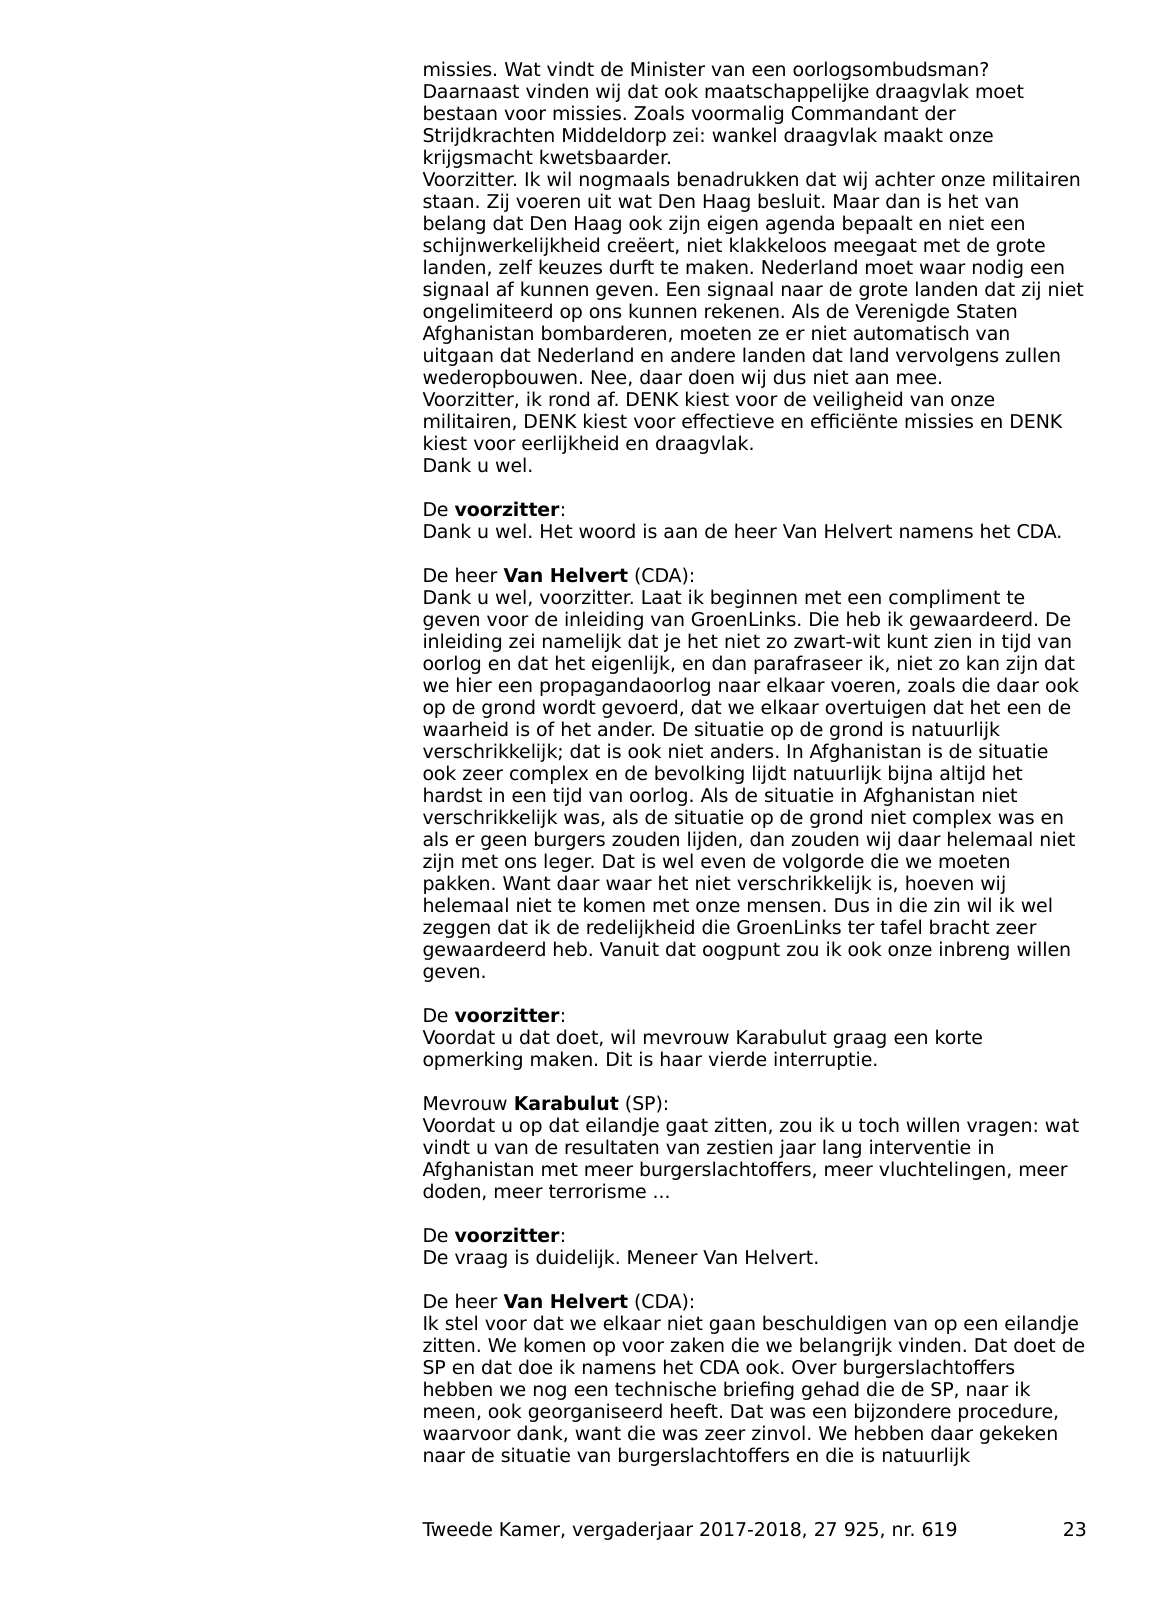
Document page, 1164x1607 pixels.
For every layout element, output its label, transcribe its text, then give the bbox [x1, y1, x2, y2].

text Dank u wel. Het woord is aan de heer Van Helvert namens het CDA. [422, 521, 1087, 543]
text De voorzitter: [422, 1225, 1087, 1247]
text De vraag is duidelijk. Meneer Van Helvert. [422, 1247, 1087, 1269]
text Voorzitter. Ik wil nogmaals benadrukken dat wij achter onze militairen staan. Zij voeren uit wat Den Haag besluit. Maar dan is het van belang dat Den Haag ook zijn eigen agenda bepaalt en niet een schijnwerkelijkheid creëert, niet klakkeloos meegaat met de grote landen, zelf keuzes durft te maken. Nederland moet waar nodig een signaal af kunnen geven. Een signaal naar de grote landen dat zij niet ongelimiteerd op ons kunnen rekenen. Als de Verenigde Staten Afghanistan bombarderen, moeten ze er niet automatisch van uitgaan dat Nederland en andere landen dat land vervolgens zullen wederopbouwen. Nee, daar doen wij dus niet aan mee. [422, 169, 1087, 389]
text De heer Van Helvert (CDA): [422, 565, 1087, 587]
text De heer Van Helvert (CDA): [422, 1291, 1087, 1313]
text Ik stel voor dat we elkaar niet gaan beschuldigen van op een eilandje zitten. We komen op voor zaken die we belangrijk vinden. Dat doet de SP en dat doe ik namens het CDA ook. Over burgerslachtoffers hebben we nog een technische briefing gehad die de SP, naar ik meen, ook georganiseerd heeft. Dat was een bijzondere procedure, waarvoor dank, want die was zeer zinvol. We hebben daar gekeken naar de situatie van burgerslachtoffers en die is natuurlijk [422, 1313, 1087, 1467]
text Voordat u op dat eilandje gaat zitten, zou ik u toch willen vragen: wat vindt u van de resultaten van zestien jaar lang interventie in Afghanistan met meer burgerslachtoffers, meer vluchtelingen, meer doden, meer terrorisme ... [422, 1115, 1087, 1203]
text De voorzitter: [422, 499, 1087, 521]
text Mevrouw Karabulut (SP): [422, 1093, 1087, 1115]
text Voordat u dat doet, wil mevrouw Karabulut graag een korte opmerking maken. Dit is haar vierde interruptie. [422, 1027, 1087, 1071]
text Voorzitter, ik rond af. DENK kiest voor de veiligheid van onze militairen, DENK kiest voor effectieve en efficiënte missies en DENK kiest voor eerlijkheid en draagvlak. [422, 389, 1087, 455]
text De voorzitter: [422, 1005, 1087, 1027]
text Dank u wel, voorzitter. Laat ik beginnen met een compliment te geven voor de inleiding van GroenLinks. Die heb ik gewaardeerd. De inleiding zei namelijk dat je het niet zo zwart-wit kunt zien in tijd van oorlog en dat het eigenlijk, en dan parafraseer ik, niet zo kan zijn dat we hier een propagandaoorlog naar elkaar voeren, zoals die daar ook op de grond wordt gevoerd, dat we elkaar overtuigen dat het een de waarheid is of het ander. De situatie op de grond is natuurlijk verschrikkelijk; dat is ook niet anders. In Afghanistan is de situatie ook zeer complex en de bevolking lijdt natuurlijk bijna altijd het hardst in een tijd van oorlog. Als de situatie in Afghanistan niet verschrikkelijk was, als de situatie op de grond niet complex was en als er geen burgers zouden lijden, dan zouden wij daar helemaal niet zijn met ons leger. Dat is wel even de volgorde die we moeten pakken. Want daar waar het niet verschrikkelijk is, hoeven wij helemaal niet te komen met onze mensen. Dus in die zin wil ik wel zeggen dat ik de redelijkheid die GroenLinks ter tafel bracht zeer gewaardeerd heb. Vanuit dat oogpunt zou ik ook onze inbreng willen geven. [422, 587, 1087, 983]
text missies. Wat vindt de Minister van een oorlogsombudsman? Daarnaast vinden wij dat ook maatschappelijke draagvlak moet bestaan voor missies. Zoals voormalig Commandant der Strijdkrachten Middeldorp zei: wankel draagvlak maakt onze krijgsmacht kwetsbaarder. [422, 59, 1087, 169]
text Dank u wel. [422, 455, 1087, 477]
